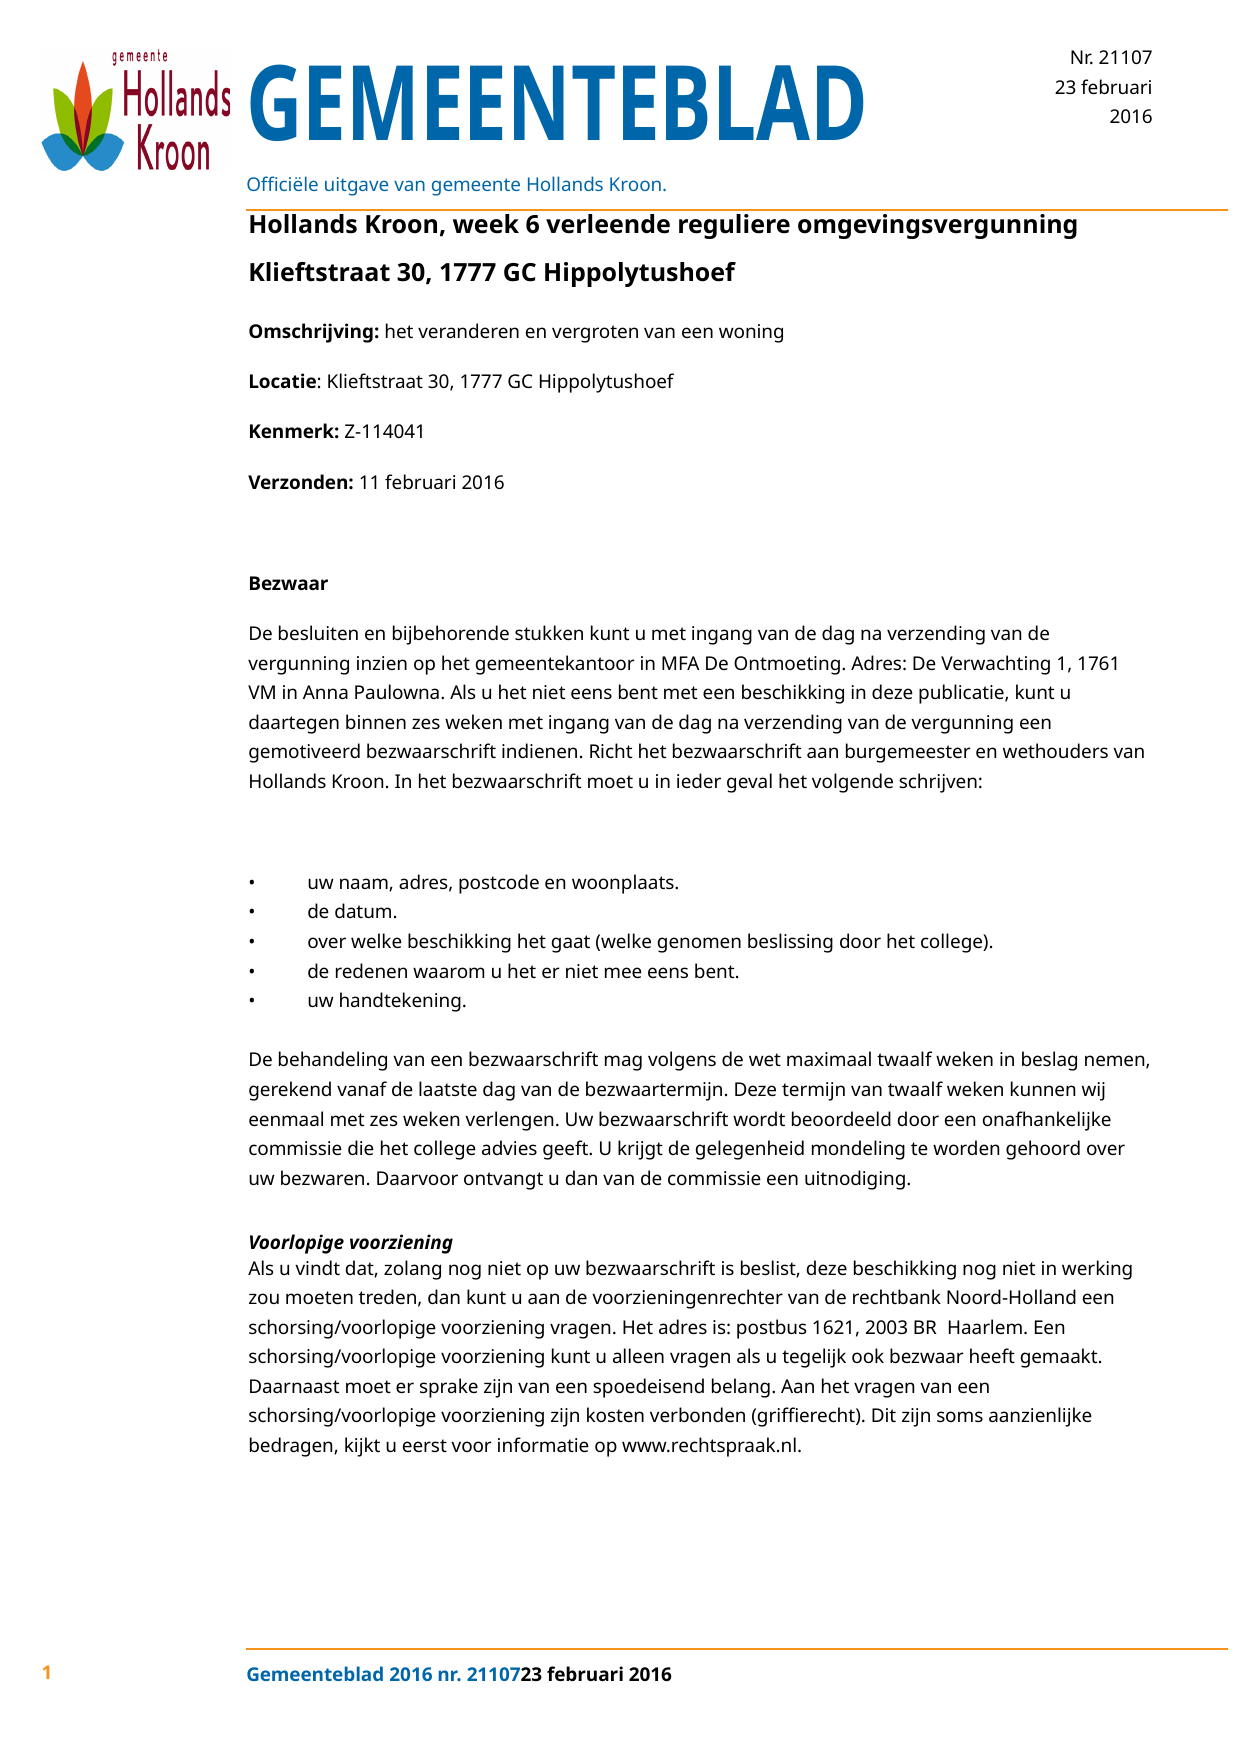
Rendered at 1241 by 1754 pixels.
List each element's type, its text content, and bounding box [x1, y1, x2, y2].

text Locatie: Klieftstraat 30, 1777 GC Hippolytushoef [248, 368, 1152, 394]
list uw handtekening. [248, 987, 1152, 1013]
picture [41, 47, 231, 172]
text Als u vindt dat, zolang nog niet op uw bezwaarschrift is beslist, deze beschikking nog niet in werking zou moeten treden, dan kunt u aan de voorzieningenrechter van de rechtbank Noord-Holland een schorsing/voorlopige voorziening vragen. Het adres is: postbus 1621, 2003 BR Haarlem. Een schorsing/voorlopige voorziening kunt u alleen vragen als u tegelijk ook bezwaar heeft gemaakt. Daarnaast moet er sprake zijn van een spoedeisend belang. Aan het vragen van een schorsing/voorlopige voorziening zijn kosten verbonden (griffierecht). Dit zijn soms aanzienlijke bedragen, kijkt u eerst voor informatie op www.rechtspraak.nl. [248, 1255, 1152, 1458]
text Voorlopige voorziening [248, 1229, 1152, 1255]
text Kenmerk: Z-114041 [248, 419, 1152, 444]
list over welke beschikking het gaat (welke genomen beslissing door het college). [248, 928, 1152, 954]
list de datum. [248, 899, 1152, 924]
text Verzonden: 11 februari 2016 [248, 469, 1152, 495]
text Bezwaar [248, 570, 1152, 596]
text De behandeling van een bezwaarschrift mag volgens de wet maximaal twaalf weken in beslag nemen, gerekend vanaf de laatste dag van de bezwaartermijn. Deze termijn van twaalf weken kunnen wij eenmaal met zes weken verlengen. Uw bezwaarschrift wordt beoordeeld door een onafhankelijke commissie die het college advies geeft. U krijgt de gelegenheid mondeling te worden gehoord over uw bezwaren. Daarvoor ontvangt u dan van de commissie een uitnodiging. [248, 1047, 1152, 1191]
text Hollands Kroon, week 6 verleende reguliere omgevingsvergunning Klieftstraat 30, 1777 GC Hippolytushoef [248, 211, 1152, 288]
list de redenen waarom u het er niet mee eens bent. [248, 958, 1152, 984]
text Omschrijving: het veranderen en vergroten van een woning [248, 318, 1152, 344]
text De besluiten en bijbehorende stukken kunt u met ingang van de dag na verzending van de vergunning inzien op het gemeentekantoor in MFA De Ontmoeting. Adres: De Verwachting 1, 1761 VM in Anna Paulowna. Als u het niet eens bent met een beschikking in deze publicatie, kunt u daartegen binnen zes weken met ingang van de dag na verzending van de vergunning een gemotiveerd bezwaarschrift indienen. Richt het bezwaarschrift aan burgemeester en wethouders van Hollands Kroon. In het bezwaarschrift moet u in ieder geval het volgende schrijven: [248, 620, 1152, 794]
list uw naam, adres, postcode en woonplaats. [248, 869, 1152, 895]
